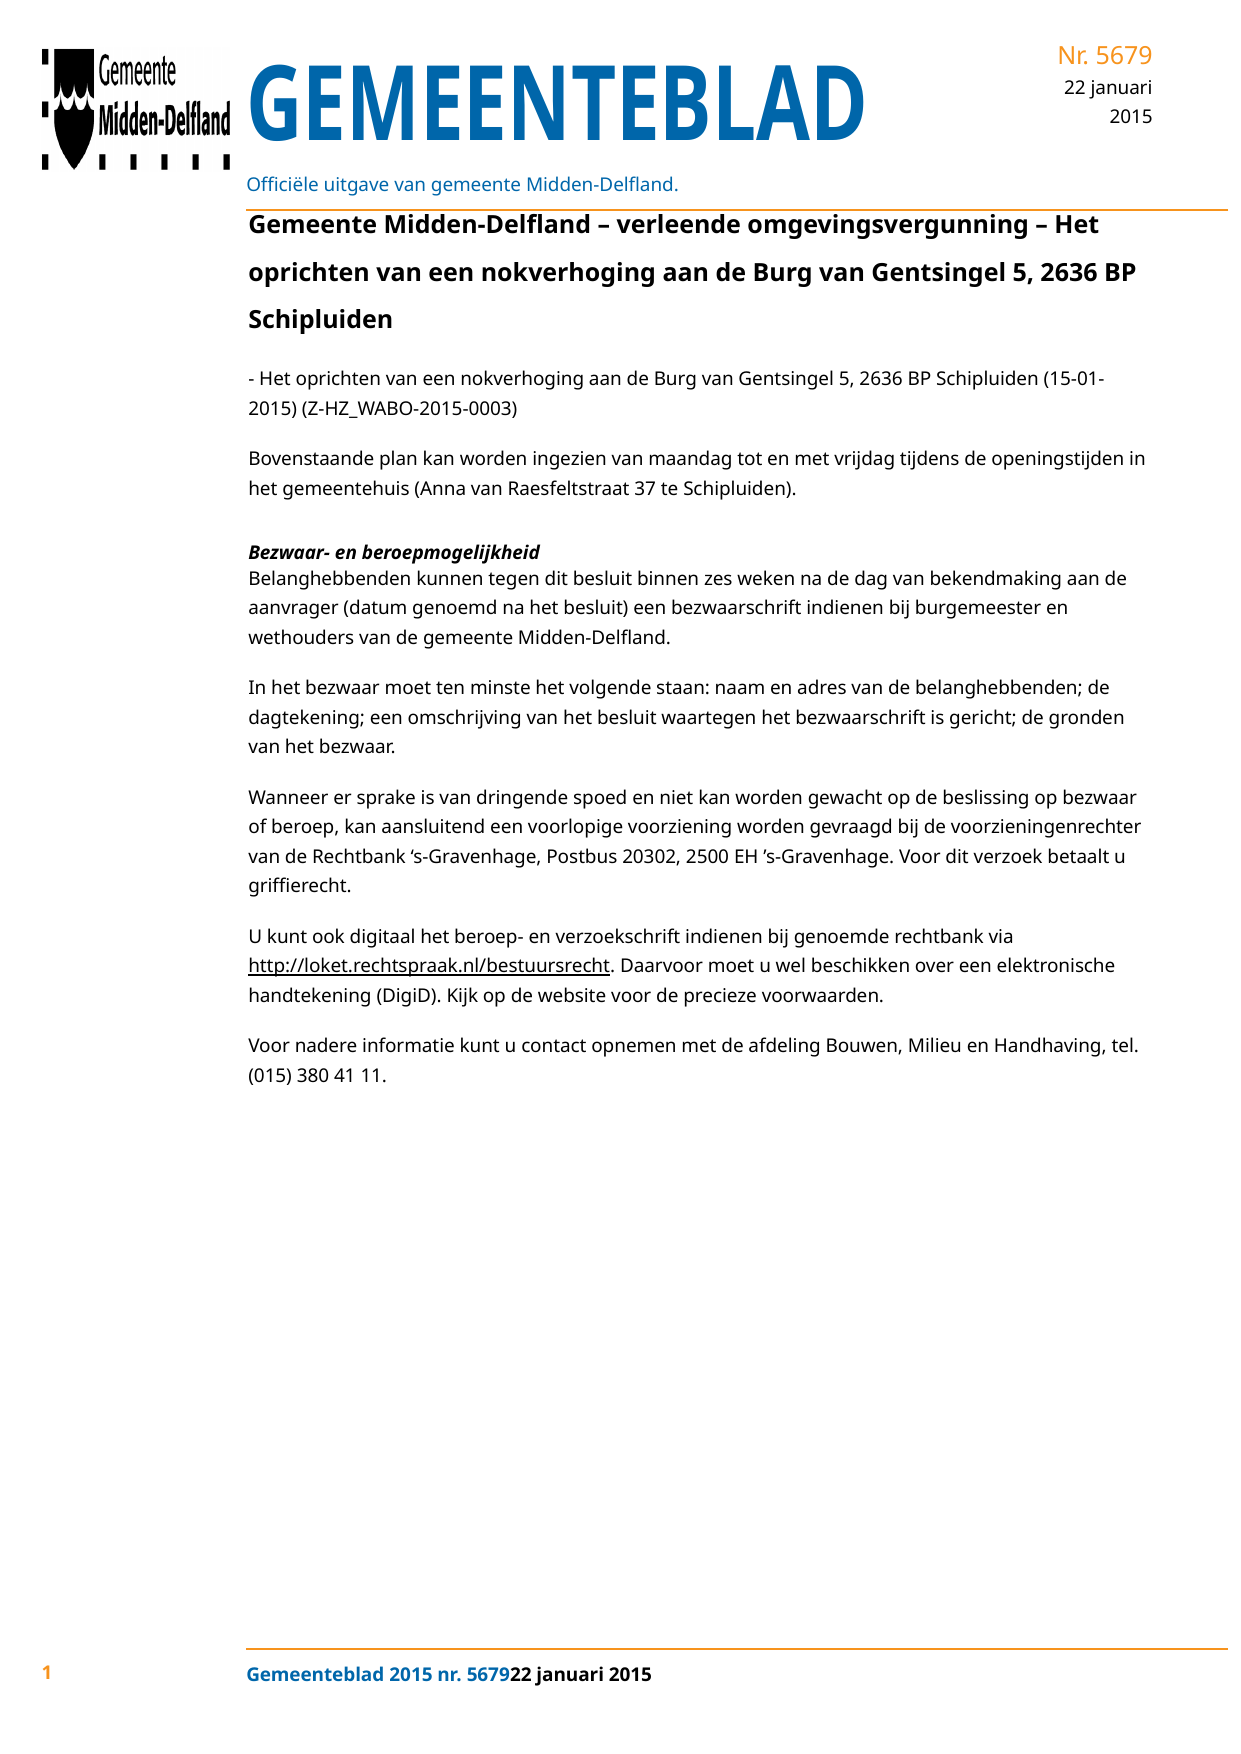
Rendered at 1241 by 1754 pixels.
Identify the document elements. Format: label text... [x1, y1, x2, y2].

text Gemeente Midden-Delfland – verleende omgevingsvergunning – Het oprichten van een nokverhoging aan de Burg van Gentsingel 5, 2636 BP Schipluiden [248, 211, 1152, 336]
picture [41, 47, 231, 172]
text - Het oprichten van een nokverhoging aan de Burg van Gentsingel 5, 2636 BP Schipluiden (15-01-2015) (Z-HZ_WABO-2015-0003) [248, 366, 1152, 421]
text Voor nadere informatie kunt u contact opnemen met de afdeling Bouwen, Milieu en Handhaving, tel. (015) 380 41 11. [248, 1033, 1152, 1088]
text In het bezwaar moet ten minste het volgende staan: naam en adres van de belanghebbenden; de dagtekening; een omschrijving van het besluit waartegen het bezwaarschrift is gericht; de gronden van het bezwaar. [248, 674, 1152, 759]
text Bovenstaande plan kan worden ingezien van maandag tot en met vrijdag tijdens de openingstijden in het gemeentehuis (Anna van Raesfeltstraat 37 te Schipluiden). [248, 446, 1152, 501]
text Belanghebbenden kunnen tegen dit besluit binnen zes weken na de dag van bekendmaking aan de aanvrager (datum genoemd na het besluit) een bezwaarschrift indienen bij burgemeester en wethouders van de gemeente Midden-Delfland. [248, 565, 1152, 650]
text U kunt ook digitaal het beroep- en verzoekschrift indienen bij genoemde rechtbank via http://loket.rechtspraak.nl/bestuursrecht. Daarvoor moet u wel beschikken over een elektronische handtekening (DigiD). Kijk op de website voor de precieze voorwaarden. [248, 923, 1152, 1008]
text Wanneer er sprake is van dringende spoed en niet kan worden gewacht op de beslissing op bezwaar of beroep, kan aansluitend een voorlopige voorziening worden gevraagd bij de voorzieningenrechter van de Rechtbank ‘s-Gravenhage, Postbus 20302, 2500 EH ’s-Gravenhage. Voor dit verzoek betaalt u griffierecht. [248, 784, 1152, 898]
text Bezwaar- en beroepmogelijkheid [248, 539, 1152, 565]
